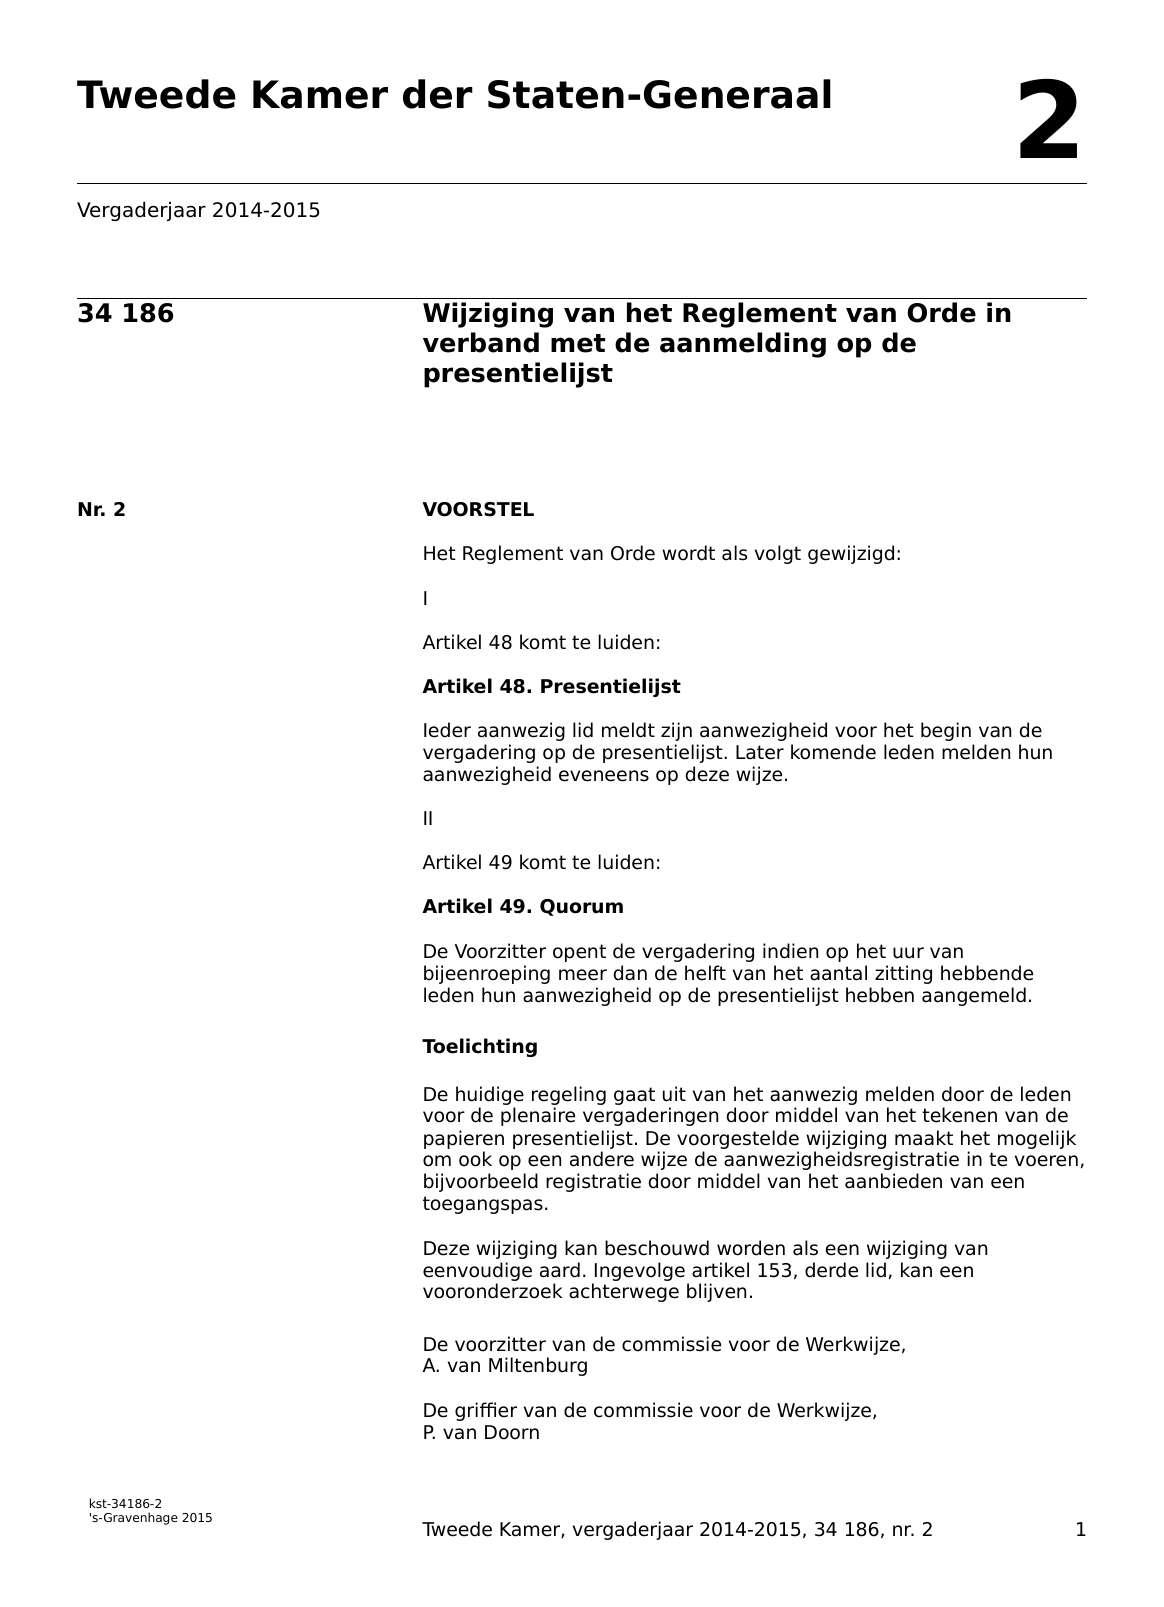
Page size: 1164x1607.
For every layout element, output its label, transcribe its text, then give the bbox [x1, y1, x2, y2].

table_header 2 [886, 59, 1087, 183]
subtitle I [422, 587, 1087, 609]
text De voorzitter van de commissie voor de Werkwijze, A. van Miltenburg [422, 1333, 1087, 1377]
text Het Reglement van Orde wordt als volgt gewijzigd: [422, 543, 1087, 565]
subtitle Artikel 49. Quorum [422, 896, 1087, 918]
text kst-34186-2 [88, 1497, 323, 1511]
text De huidige regeling gaat uit van het aanwezig melden door de leden voor de plenaire vergaderingen door middel van het tekenen van de papieren presentielijst. De voorgestelde wijziging maakt het mogelijk om ook op een andere wijze de aanwezigheidsregistratie in te voeren, bijvoorbeeld registratie door middel van het aanbieden van een toegangspas. [422, 1083, 1087, 1215]
subtitle Artikel 48. Presentielijst [422, 676, 1087, 698]
text Artikel 48 komt te luiden: [422, 632, 1087, 653]
table_header Tweede Kamer der Staten-Generaal [77, 59, 886, 183]
subtitle Toelichting [422, 1036, 1087, 1058]
text De griffier van de commissie voor de Werkwijze, P. van Doorn [422, 1399, 1087, 1443]
subtitle 34 186 Wijziging van het Reglement van Orde in verband met de aanmelding op de presentielijst [77, 299, 1087, 388]
text Deze wijziging kan beschouwd worden als een wijziging van eenvoudige aard. Ingevolge artikel 153, derde lid, kan een vooronderzoek achterwege blijven. [422, 1237, 1087, 1303]
text De Voorzitter opent de vergadering indien op het uur van bijeenroeping meer dan de helft van het aantal zitting hebbende leden hun aanwezigheid op de presentielijst hebben aangemeld. [422, 941, 1087, 1006]
text 's-Gravenhage 2015 [88, 1511, 323, 1525]
subtitle Nr. 2 VOORSTEL [77, 499, 1087, 521]
subtitle II [422, 808, 1087, 830]
text Ieder aanwezig lid meldt zijn aanwezigheid voor het begin van de vergadering op de presentielijst. Later komende leden melden hun aanwezigheid eveneens op deze wijze. [422, 720, 1087, 786]
text Artikel 49 komt te luiden: [422, 852, 1087, 874]
table_cell Vergaderjaar 2014-2015 [77, 184, 1087, 298]
